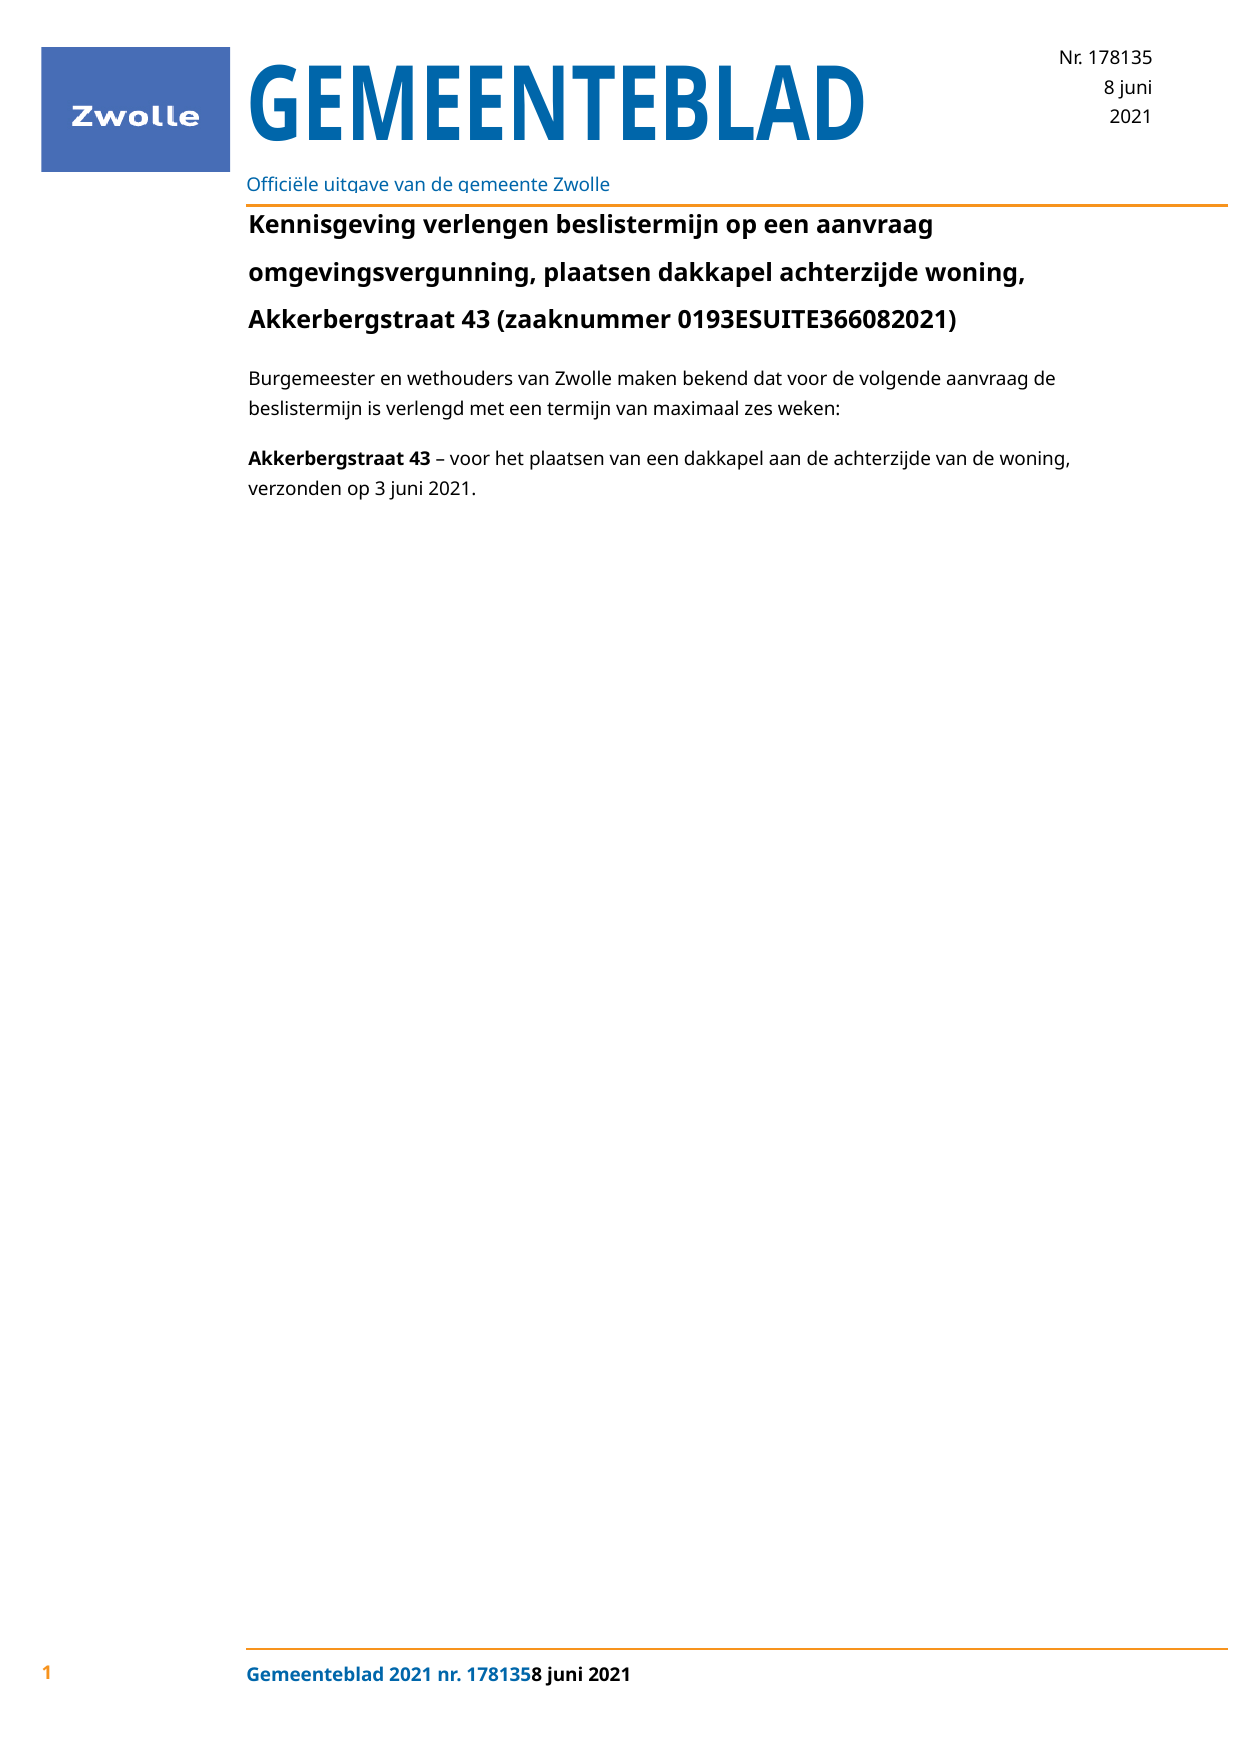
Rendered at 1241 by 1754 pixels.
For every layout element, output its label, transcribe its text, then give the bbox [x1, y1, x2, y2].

text Burgemeester en wethouders van Zwolle maken bekend dat voor de volgende aanvraag de beslistermijn is verlengd met een termijn van maximaal zes weken: [248, 366, 1152, 421]
picture [41, 47, 231, 172]
text Kennisgeving verlengen beslistermijn op een aanvraag omgevingsvergunning, plaatsen dakkapel achterzijde woning, Akkerbergstraat 43 (zaaknummer 0193ESUITE366082021) [248, 207, 1152, 336]
text Akkerbergstraat 43 – voor het plaatsen van een dakkapel aan de achterzijde van de woning, verzonden op 3 juni 2021. [248, 446, 1152, 501]
